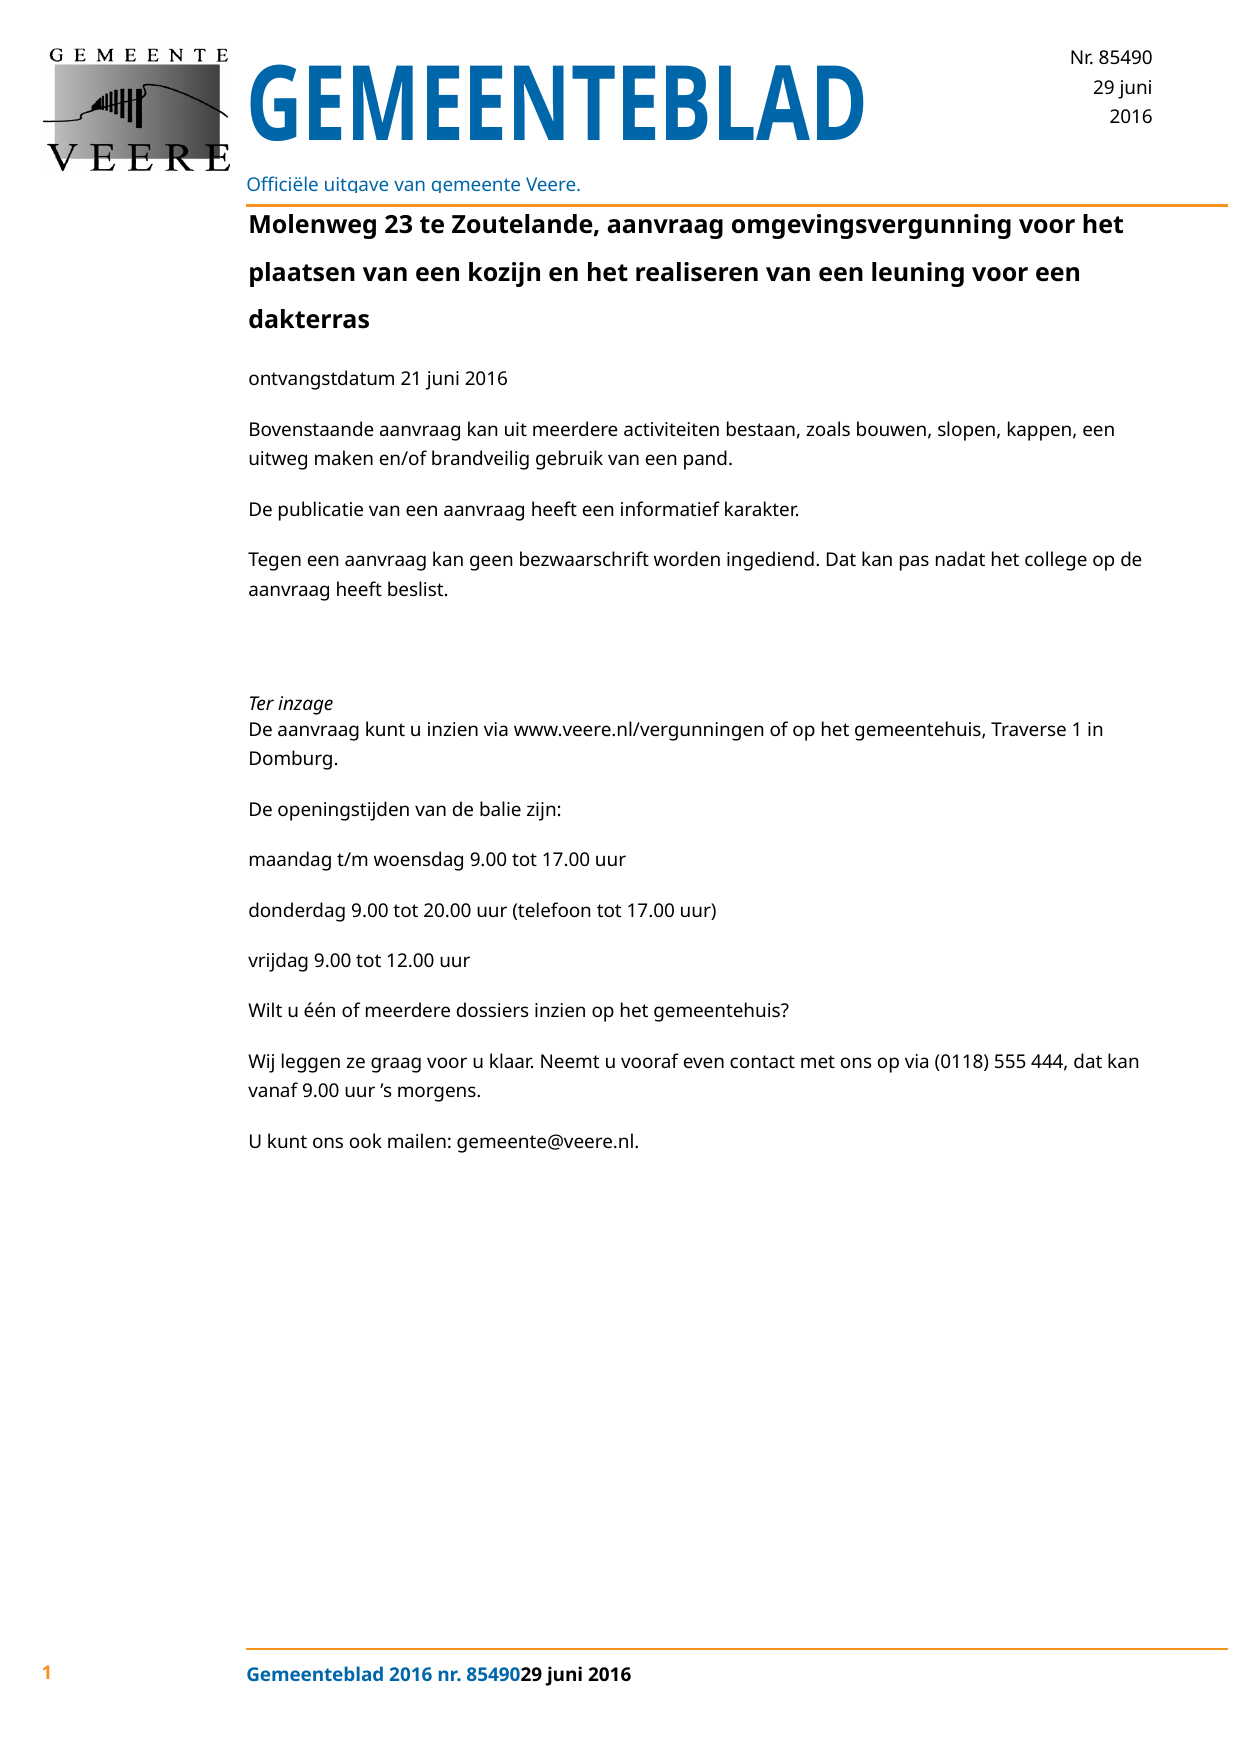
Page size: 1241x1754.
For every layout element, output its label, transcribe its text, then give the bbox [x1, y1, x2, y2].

text U kunt ons ook mailen: gemeente@veere.nl. [248, 1128, 1152, 1154]
text De publicatie van een aanvraag heeft een informatief karakter. [248, 496, 1152, 522]
text Ter inzage [248, 690, 1152, 716]
text donderdag 9.00 tot 20.00 uur (telefoon tot 17.00 uur) [248, 897, 1152, 923]
text Wij leggen ze graag voor u klaar. Neemt u vooraf even contact met ons op via (0118) 555 444, dat kan vanaf 9.00 uur ’s morgens. [248, 1048, 1152, 1103]
text maandag t/m woensdag 9.00 tot 17.00 uur [248, 846, 1152, 872]
picture [41, 47, 231, 172]
text De openingstijden van de balie zijn: [248, 796, 1152, 822]
text De aanvraag kunt u inzien via www.veere.nl/vergunningen of op het gemeentehuis, Traverse 1 in Domburg. [248, 716, 1152, 771]
text vrijdag 9.00 tot 12.00 uur [248, 947, 1152, 973]
text ontvangstdatum 21 juni 2016 [248, 366, 1152, 391]
text Molenweg 23 te Zoutelande, aanvraag omgevingsvergunning voor het plaatsen van een kozijn en het realiseren van een leuning voor een dakterras [248, 207, 1152, 336]
text Tegen een aanvraag kan geen bezwaarschrift worden ingediend. Dat kan pas nadat het college op de aanvraag heeft beslist. [248, 546, 1152, 602]
text Wilt u één of meerdere dossiers inzien op het gemeentehuis? [248, 998, 1152, 1023]
text Bovenstaande aanvraag kan uit meerdere activiteiten bestaan, zoals bouwen, slopen, kappen, een uitweg maken en/of brandveilig gebruik van een pand. [248, 416, 1152, 471]
